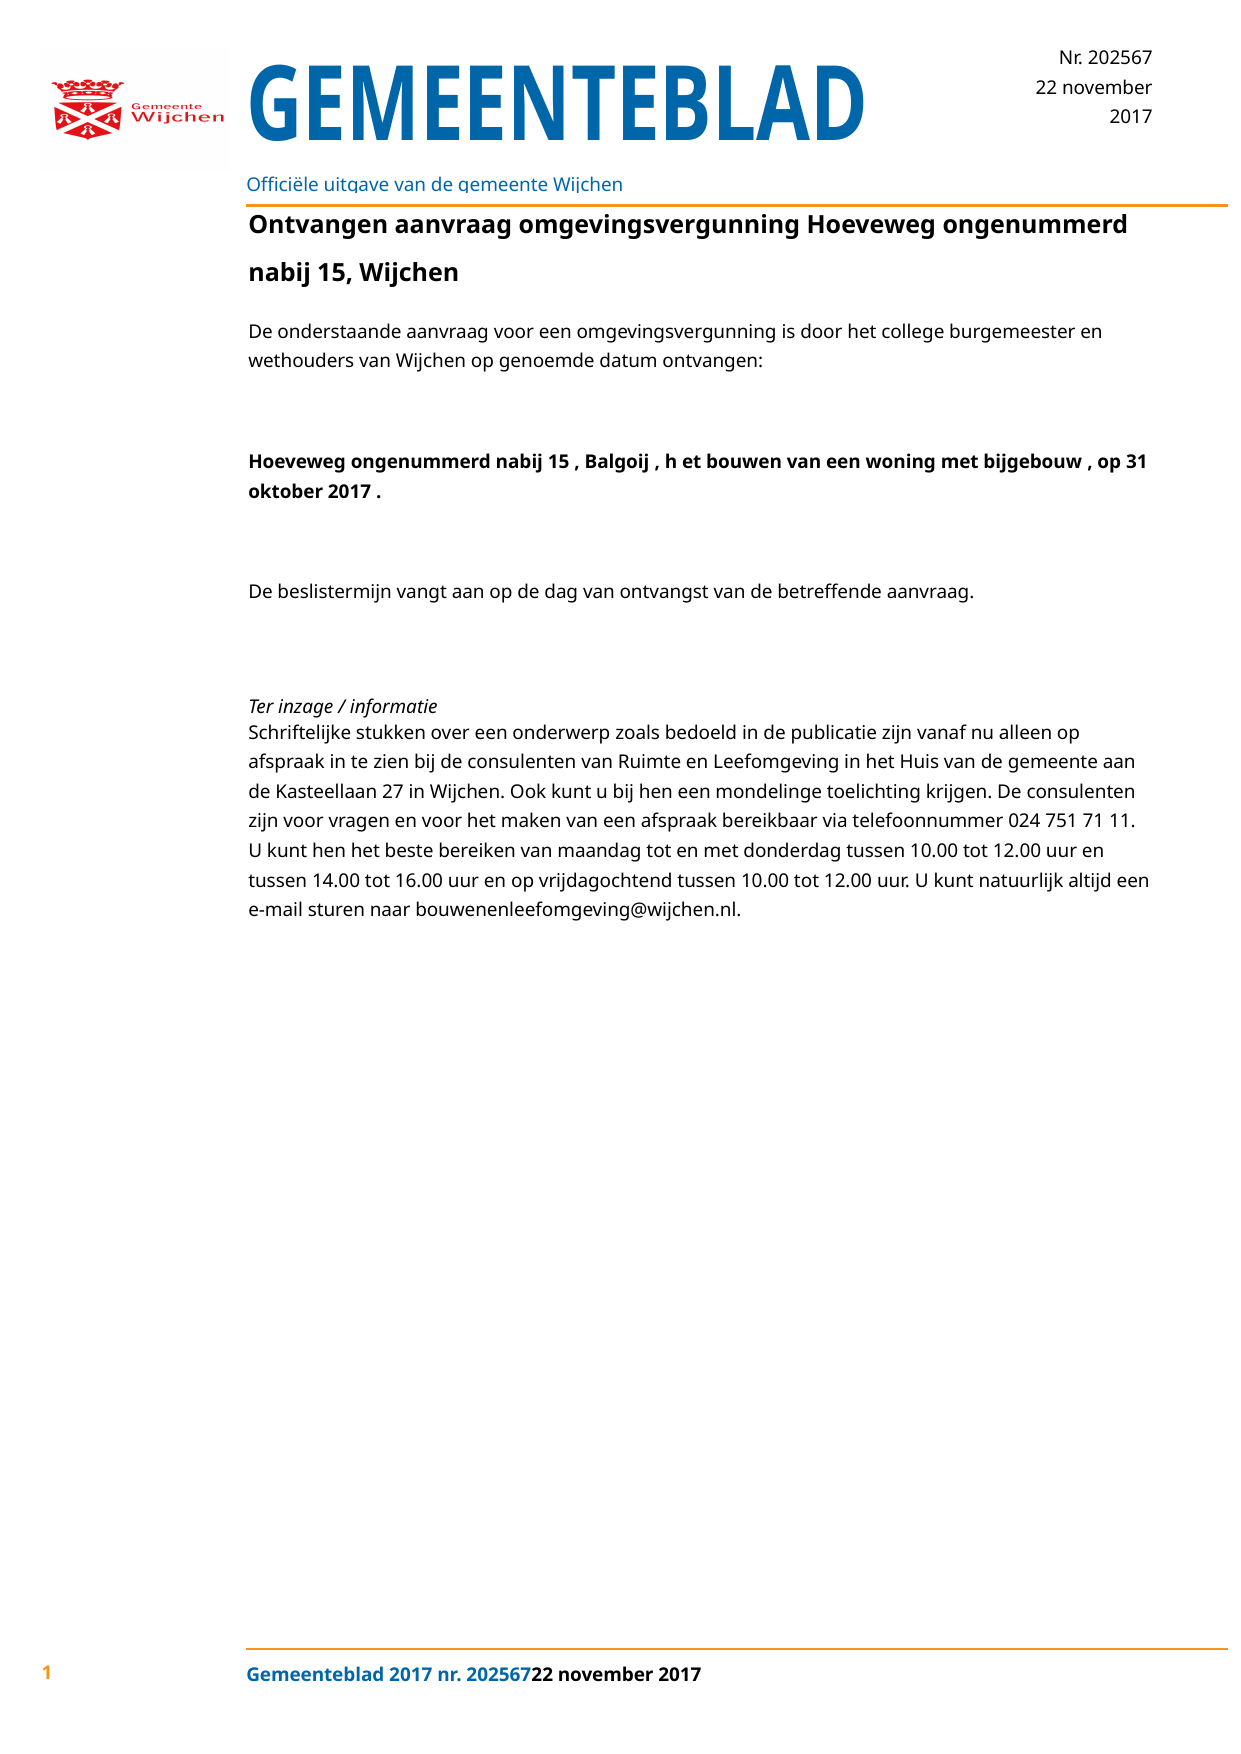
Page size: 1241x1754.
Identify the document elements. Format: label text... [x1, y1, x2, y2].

text Hoeveweg ongenummerd nabij 15 , Balgoij , h et bouwen van een woning met bijgebouw , op 31 oktober 2017 . [248, 448, 1152, 504]
text Schriftelijke stukken over een onderwerp zoals bedoeld in de publicatie zijn vanaf nu alleen op afspraak in te zien bij de consulenten van Ruimte en Leefomgeving in het Huis van de gemeente aan de Kasteellaan 27 in Wijchen. Ook kunt u bij hen een mondelinge toelichting krijgen. De consulenten zijn voor vragen en voor het maken van een afspraak bereikbaar via telefoonnummer 024 751 71 11. U kunt hen het beste bereiken van maandag tot en met donderdag tussen 10.00 tot 12.00 uur en tussen 14.00 tot 16.00 uur en op vrijdagochtend tussen 10.00 tot 12.00 uur. U kunt natuurlijk altijd een e-mail sturen naar bouwenenleefomgeving@wijchen.nl. [248, 719, 1152, 922]
text De beslistermijn vangt aan op de dag van ontvangst van de betreffende aanvraag. [248, 579, 1152, 604]
text Ter inzage / informatie [248, 693, 1152, 719]
picture [41, 47, 231, 172]
text De onderstaande aanvraag voor een omgevingsvergunning is door het college burgemeester en wethouders van Wijchen op genoemde datum ontvangen: [248, 318, 1152, 373]
text Ontvangen aanvraag omgevingsvergunning Hoeveweg ongenummerd nabij 15, Wijchen [248, 207, 1152, 288]
